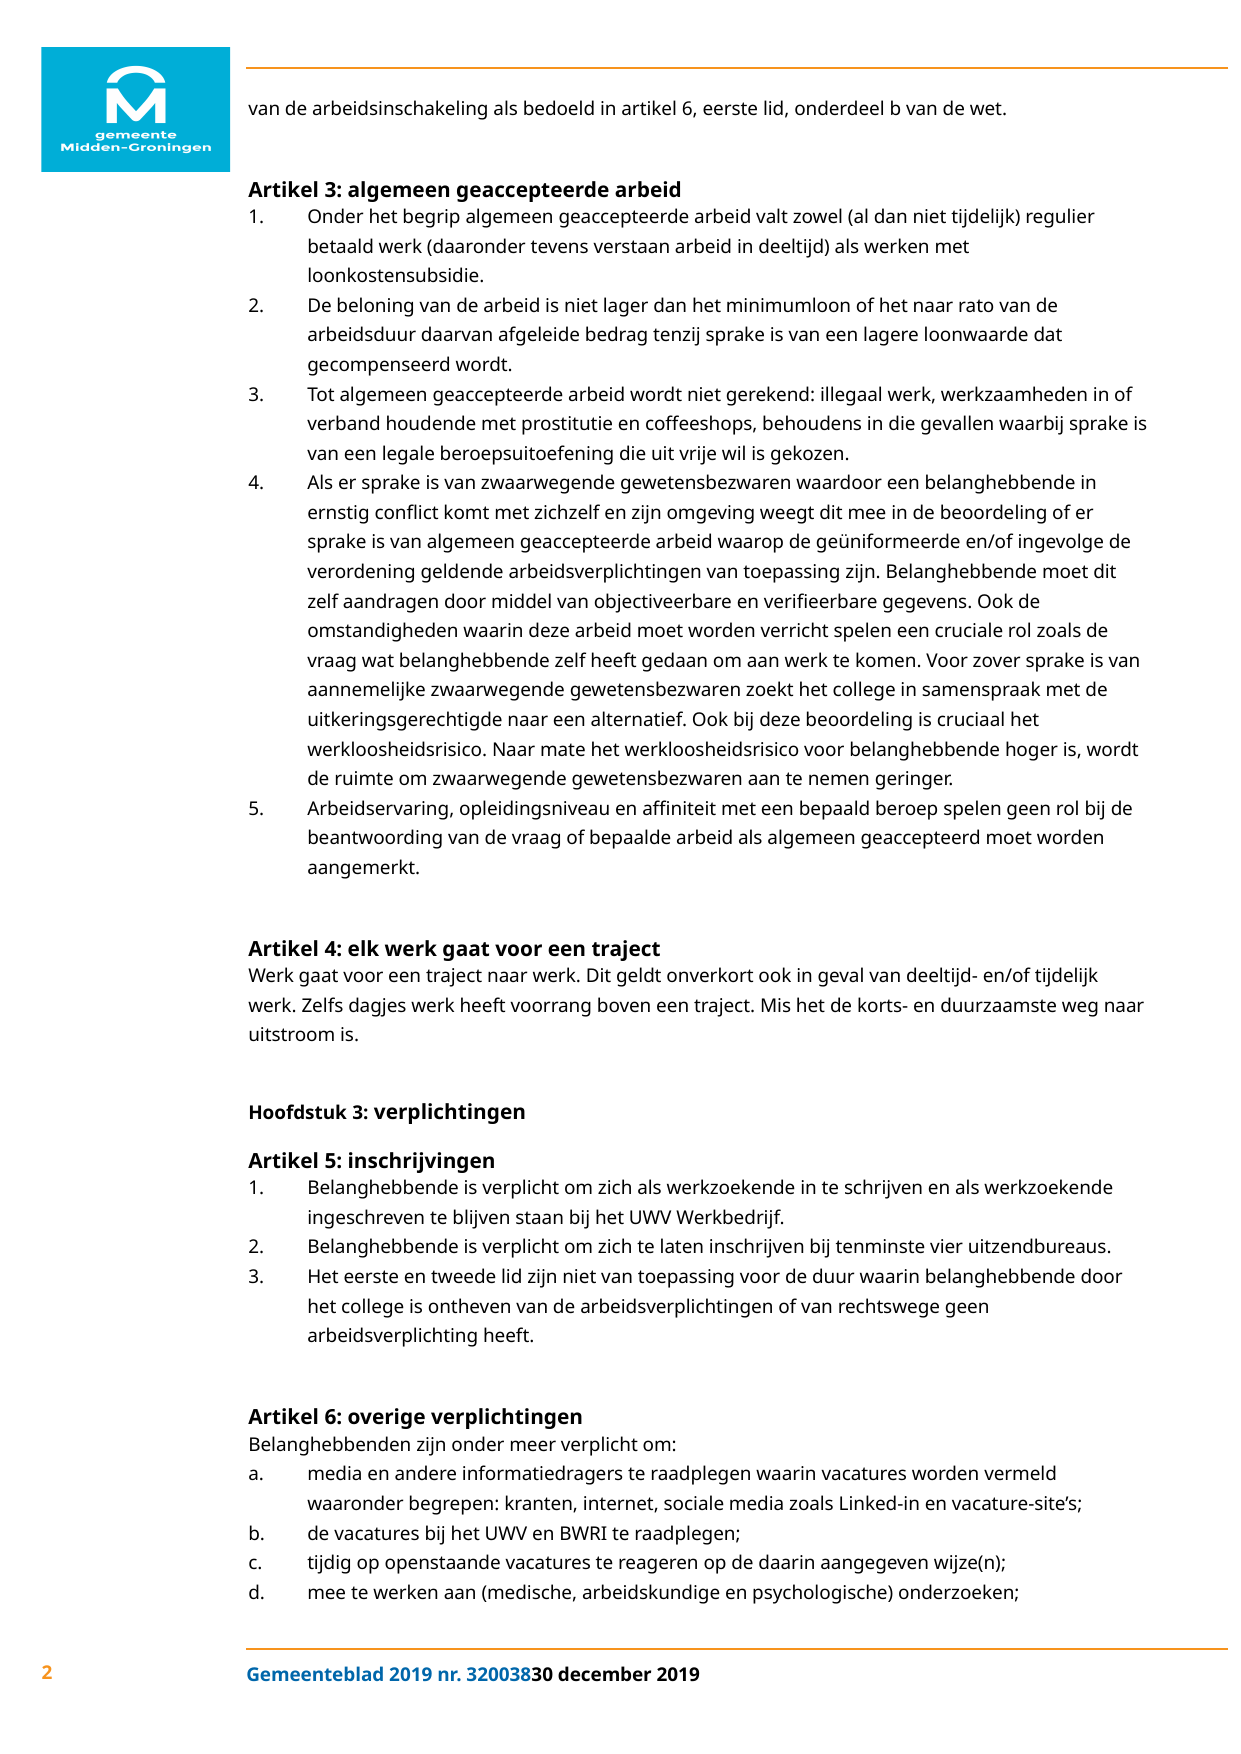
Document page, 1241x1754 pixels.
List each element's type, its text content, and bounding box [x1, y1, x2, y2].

text Hoofdstuk 3: verplichtingen [248, 1097, 1152, 1125]
text Belanghebbenden zijn onder meer verplicht om: [248, 1431, 1152, 1457]
text van de arbeidsinschakeling als bedoeld in artikel 6, eerste lid, onderdeel b van de wet. [248, 95, 1152, 121]
list Belanghebbende is verplicht om zich als werkzoekende in te schrijven en als werkzoekende ingeschreven te blijven staan bij het UWV Werkbedrijf. [248, 1174, 1152, 1230]
text Werk gaat voor een traject naar werk. Dit geldt onverkort ook in geval van deeltijd- en/of tijdelijk werk. Zelfs dagjes werk heeft voorrang boven een traject. Mis het de korts- en duurzaamste weg naar uitstroom is. [248, 962, 1152, 1047]
picture [184, 146, 190, 153]
list Als er sprake is van zwaarwegende gewetensbezwaren waardoor een belanghebbende in ernstig conflict komt met zichzelf en zijn omgeving weegt dit mee in de beoordeling of er sprake is van algemeen geaccepteerde arbeid waarop de geüniformeerde en/of ingevolge de verordening geldende arbeidsverplichtingen van toepassing zijn. Belanghebbende moet dit zelf aandragen door middel van objectiveerbare en verifieerbare gegevens. Ook de omstandigheden waarin deze arbeid moet worden verricht spelen een cruciale rol zoals de vraag wat belanghebbende zelf heeft gedaan om aan werk te komen. Voor zover sprake is van aannemelijke zwaarwegende gewetensbezwaren zoekt het college in samenspraak met de uitkeringsgerechtigde naar een alternatief. Ook bij deze beoordeling is cruciaal het werkloosheidsrisico. Naar mate het werkloosheidsrisico voor belanghebbende hoger is, wordt de ruimte om zwaarwegende gewetensbezwaren aan te nemen geringer. [248, 469, 1152, 791]
text Artikel 3: algemeen geaccepteerde arbeid [248, 175, 1152, 203]
list Tot algemeen geaccepteerde arbeid wordt niet gerekend: illegaal werk, werkzaamheden in of verband houdende met prostitutie en coffeeshops, behoudens in die gevallen waarbij sprake is van een legale beroepsuitoefening die uit vrije wil is gekozen. [248, 381, 1152, 466]
list Arbeidservaring, opleidingsniveau en affiniteit met een bepaald beroep spelen geen rol bij de beantwoording van de vraag of bepaalde arbeid als algemeen geaccepteerd moet worden aangemerkt. [248, 795, 1152, 880]
text Artikel 4: elk werk gaat voor een traject [248, 934, 1152, 962]
text Artikel 5: inschrijvingen [248, 1146, 1152, 1174]
list de vacatures bij het UWV en BWRI te raadplegen; [248, 1520, 1152, 1545]
list Belanghebbende is verplicht om zich te laten inschrijven bij tenminste vier uitzendbureaus. [248, 1234, 1152, 1259]
picture [107, 89, 165, 122]
list media en andere informatiedragers te raadplegen waarin vacatures worden vermeld waaronder begrepen: kranten, internet, sociale media zoals Linked-in en vacature-site’s; [248, 1461, 1152, 1516]
list Onder het begrip algemeen geaccepteerde arbeid valt zowel (al dan niet tijdelijk) regulier betaald werk (daaronder tevens verstaan arbeid in deeltijd) als werken met loonkostensubsidie. [248, 203, 1152, 288]
text Artikel 6: overige verplichtingen [248, 1402, 1152, 1431]
picture [108, 66, 164, 82]
list tijdig op openstaande vacatures te reageren op de daarin aangegeven wijze(n); [248, 1549, 1152, 1575]
list De beloning van de arbeid is niet lager dan het minimumloon of het naar rato van de arbeidsduur daarvan afgeleide bedrag tenzij sprake is van een lagere loonwaarde dat gecompenseerd wordt. [248, 292, 1152, 377]
list mee te werken aan (medische, arbeidskundige en psychologische) onderzoeken; [248, 1579, 1152, 1604]
list Het eerste en tweede lid zijn niet van toepassing voor de duur waarin belanghebbende door het college is ontheven van de arbeidsverplichtingen of van rechtswege geen arbeidsverplichting heeft. [248, 1263, 1152, 1348]
